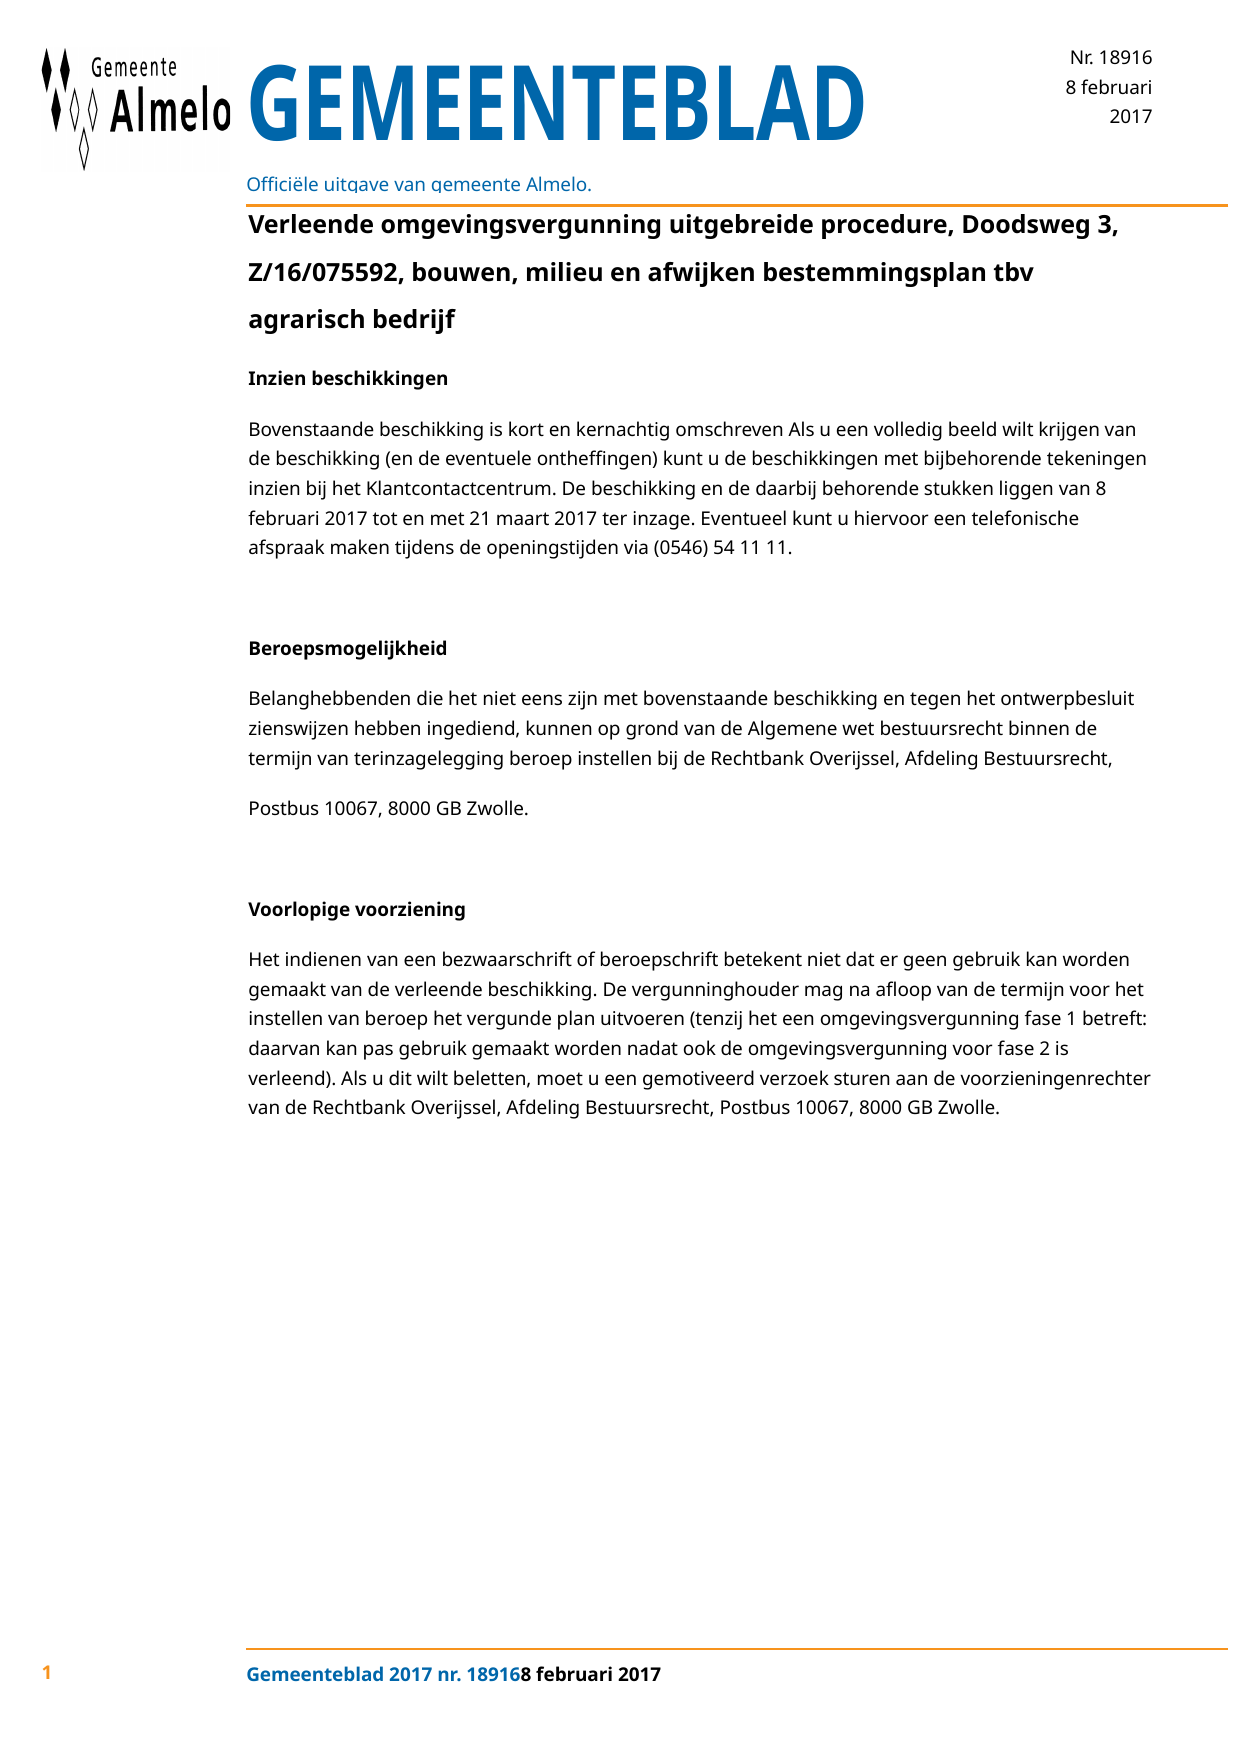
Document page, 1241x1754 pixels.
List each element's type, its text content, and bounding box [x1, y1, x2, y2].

text Inzien beschikkingen [248, 366, 1152, 391]
text Beroepsmogelijkheid [248, 635, 1152, 661]
picture [41, 47, 231, 172]
text Bovenstaande beschikking is kort en kernachtig omschreven Als u een volledig beeld wilt krijgen van de beschikking (en de eventuele ontheffingen) kunt u de beschikkingen met bijbehorende tekeningen inzien bij het Klantcontactcentrum. De beschikking en de daarbij behorende stukken liggen van 8 februari 2017 tot en met 21 maart 2017 ter inzage. Eventueel kunt u hiervoor een telefonische afspraak maken tijdens de openingstijden via (0546) 54 11 11. [248, 416, 1152, 560]
text Het indienen van een bezwaarschrift of beroepschrift betekent niet dat er geen gebruik kan worden gemaakt van de verleende beschikking. De vergunninghouder mag na afloop van de termijn voor het instellen van beroep het vergunde plan uitvoeren (tenzij het een omgevingsvergunning fase 1 betreft: daarvan kan pas gebruik gemaakt worden nadat ook de omgevingsvergunning voor fase 2 is verleend). Als u dit wilt beletten, moet u een gemotiveerd verzoek sturen aan de voorzieningenrechter van de Rechtbank Overijssel, Afdeling Bestuursrecht, Postbus 10067, 8000 GB Zwolle. [248, 946, 1152, 1120]
text Voorlopige voorziening [248, 896, 1152, 922]
text Belanghebbenden die het niet eens zijn met bovenstaande beschikking en tegen het ontwerpbesluit zienswijzen hebben ingediend, kunnen op grond van de Algemene wet bestuursrecht binnen de termijn van terinzagelegging beroep instellen bij de Rechtbank Overijssel, Afdeling Bestuursrecht, [248, 686, 1152, 770]
text Postbus 10067, 8000 GB Zwolle. [248, 795, 1152, 821]
text Verleende omgevingsvergunning uitgebreide procedure, Doodsweg 3, Z/16/075592, bouwen, milieu en afwijken bestemmingsplan tbv agrarisch bedrijf [248, 207, 1152, 336]
